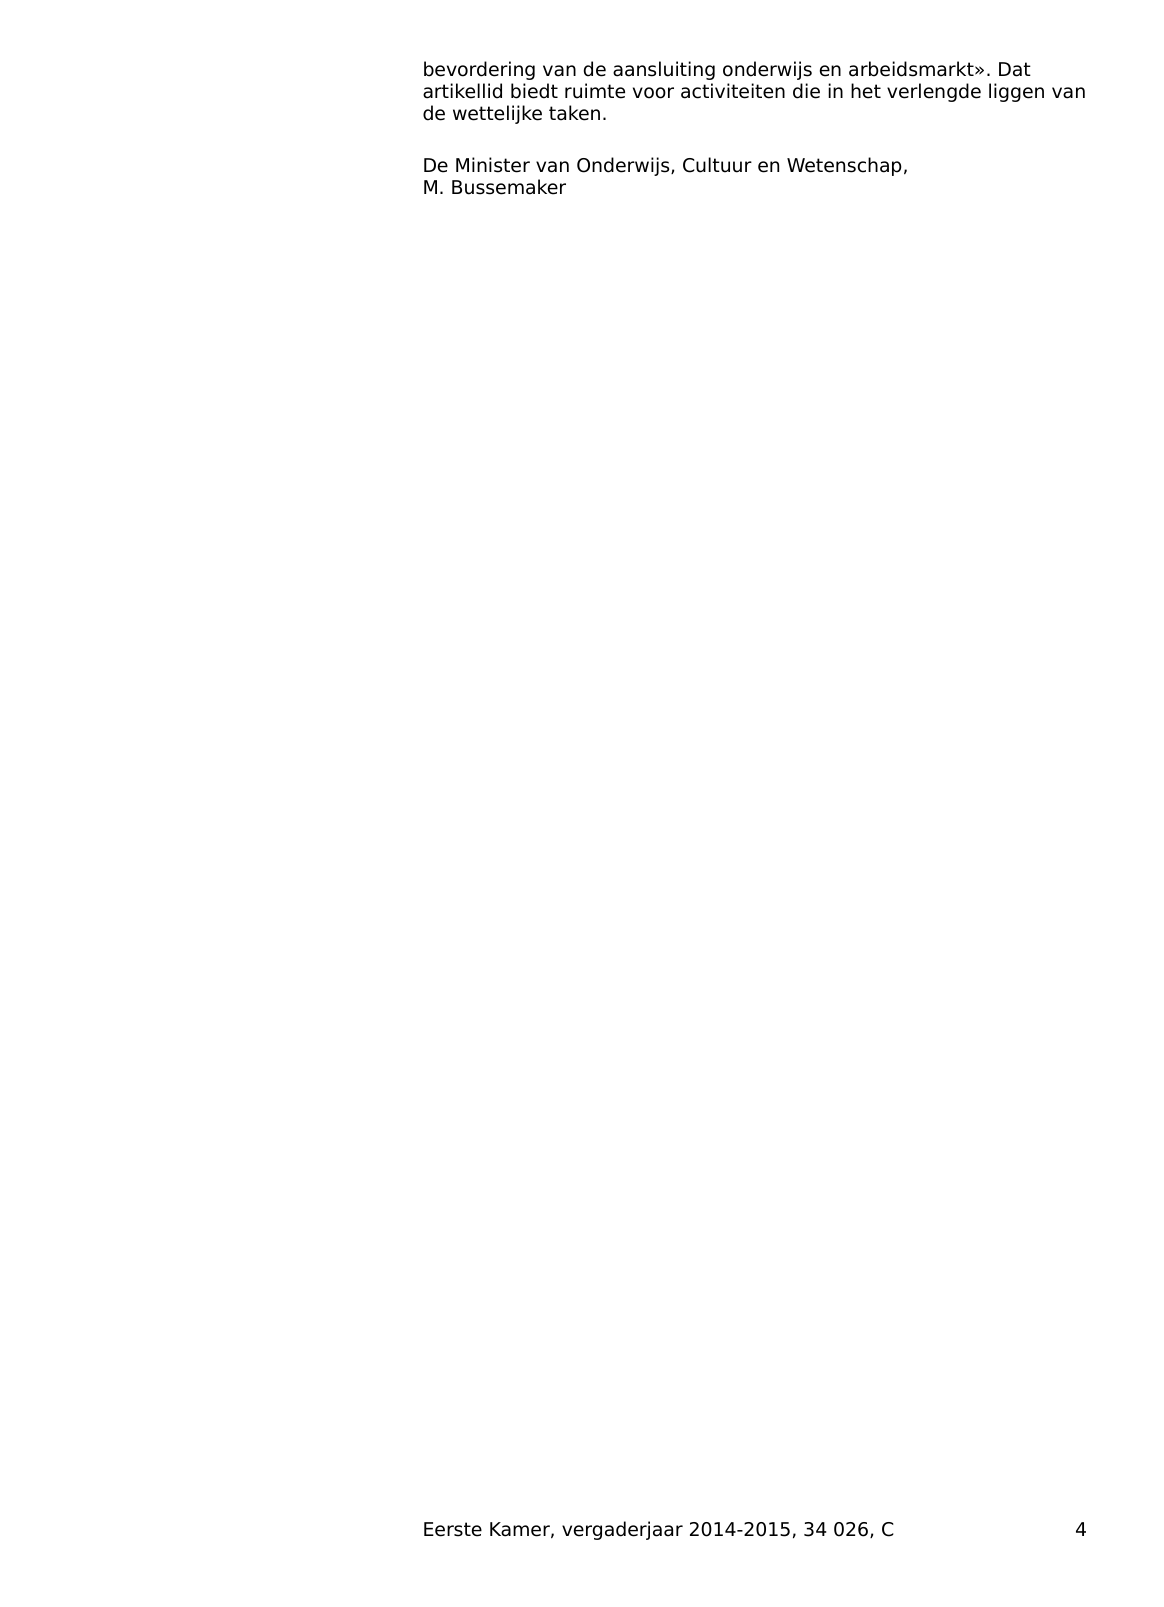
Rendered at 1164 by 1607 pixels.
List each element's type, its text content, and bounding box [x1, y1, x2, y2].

text De Minister van Onderwijs, Cultuur en Wetenschap, M. Bussemaker [422, 155, 1087, 199]
text bevordering van de aansluiting onderwijs en arbeidsmarkt». Dat artikellid biedt ruimte voor activiteiten die in het verlengde liggen van de wettelijke taken. [422, 59, 1087, 125]
